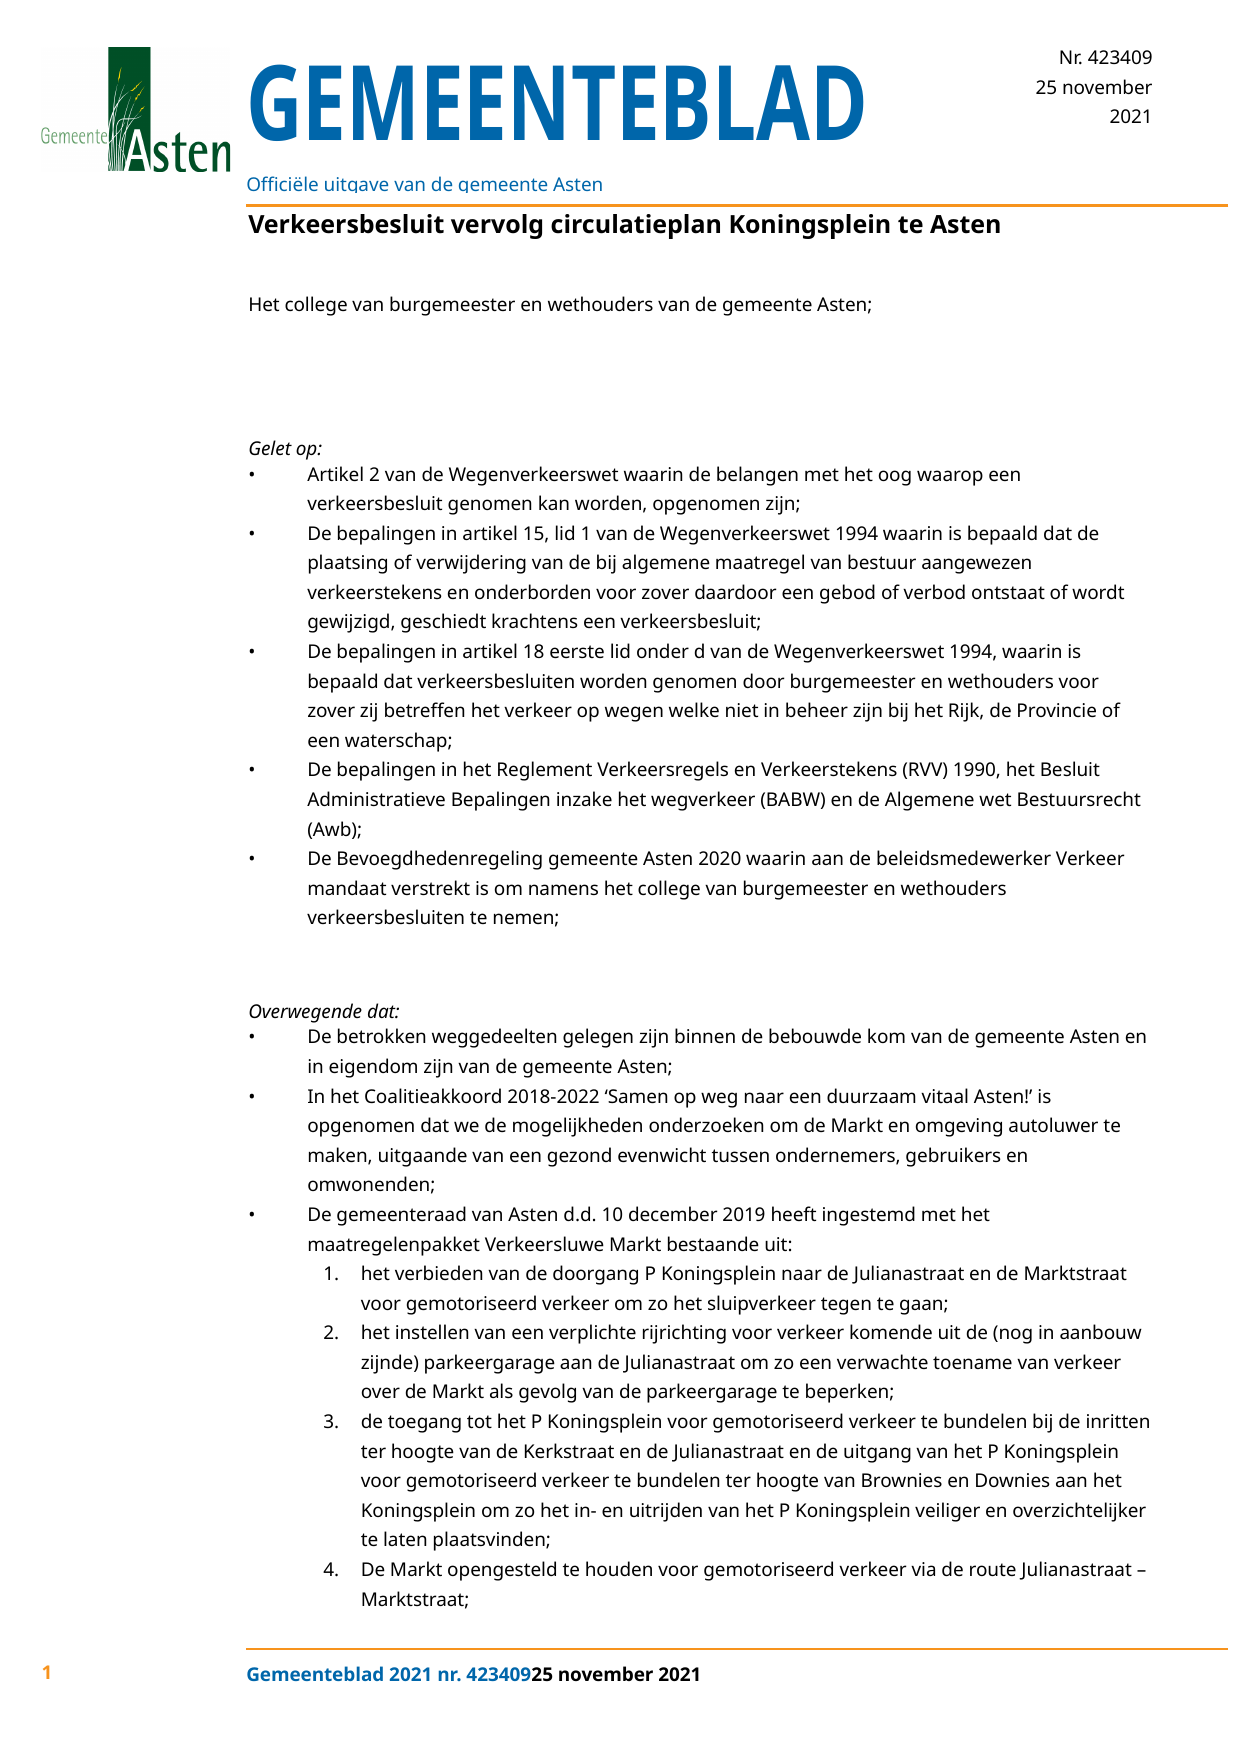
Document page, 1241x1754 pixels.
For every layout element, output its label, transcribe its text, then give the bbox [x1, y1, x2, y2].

list In het Coalitieakkoord 2018-2022 ‘Samen op weg naar een duurzaam vitaal Asten!’ is opgenomen dat we de mogelijkheden onderzoeken om de Markt en omgeving autoluwer te maken, uitgaande van een gezond evenwicht tussen ondernemers, gebruikers en omwonenden; [248, 1083, 1152, 1197]
list Artikel 2 van de Wegenverkeerswet waarin de belangen met het oog waarop een verkeersbesluit genomen kan worden, opgenomen zijn; [248, 461, 1152, 516]
list De bepalingen in artikel 18 eerste lid onder d van de Wegenverkeerswet 1994, waarin is bepaald dat verkeersbesluiten worden genomen door burgemeester en wethouders voor zover zij betreffen het verkeer op wegen welke niet in beheer zijn bij het Rijk, de Provincie of een waterschap; [248, 638, 1152, 753]
list De Markt opengesteld te houden voor gemotoriseerd verkeer via de route Julianastraat – Marktstraat; [323, 1556, 1152, 1612]
list De bepalingen in artikel 15, lid 1 van de Wegenverkeerswet 1994 waarin is bepaald dat de plaatsing of verwijdering van de bij algemene maatregel van bestuur aangewezen verkeerstekens en onderborden voor zover daardoor een gebod of verbod ontstaat of wordt gewijzigd, geschiedt krachtens een verkeersbesluit; [248, 520, 1152, 634]
text Gelet op: [248, 435, 1152, 461]
list De betrokken weggedeelten gelegen zijn binnen de bebouwde kom van de gemeente Asten en in eigendom zijn van de gemeente Asten; [248, 1024, 1152, 1079]
list De bepalingen in het Reglement Verkeersregels en Verkeerstekens (RVV) 1990, het Besluit Administratieve Bepalingen inzake het wegverkeer (BABW) en de Algemene wet Bestuursrecht (Awb); [248, 757, 1152, 841]
picture [41, 47, 231, 172]
text Overwegende dat: [248, 998, 1152, 1024]
list de toegang tot het P Koningsplein voor gemotoriseerd verkeer te bundelen bij de inritten ter hoogte van de Kerkstraat en de Julianastraat en de uitgang van het P Koningsplein voor gemotoriseerd verkeer te bundelen ter hoogte van Brownies en Downies aan het Koningsplein om zo het in- en uitrijden van het P Koningsplein veiliger en overzichtelijker te laten plaatsvinden; [323, 1408, 1152, 1552]
list De Bevoegdhedenregeling gemeente Asten 2020 waarin aan de beleidsmedewerker Verkeer mandaat verstrekt is om namens het college van burgemeester en wethouders verkeersbesluiten te nemen; [248, 845, 1152, 930]
text Verkeersbesluit vervolg circulatieplan Koningsplein te Asten [248, 207, 1152, 241]
list het verbieden van de doorgang P Koningsplein naar de Julianastraat en de Marktstraat voor gemotoriseerd verkeer om zo het sluipverkeer tegen te gaan; [323, 1260, 1152, 1316]
list het instellen van een verplichte rijrichting voor verkeer komende uit de (nog in aanbouw zijnde) parkeergarage aan de Julianastraat om zo een verwachte toename van verkeer over de Markt als gevolg van de parkeergarage te beperken; [323, 1319, 1152, 1404]
text Het college van burgemeester en wethouders van de gemeente Asten; [248, 291, 1152, 317]
list De gemeenteraad van Asten d.d. 10 december 2019 heeft ingestemd met het maatregelenpakket Verkeersluwe Markt bestaande uit: [248, 1201, 1152, 1257]
